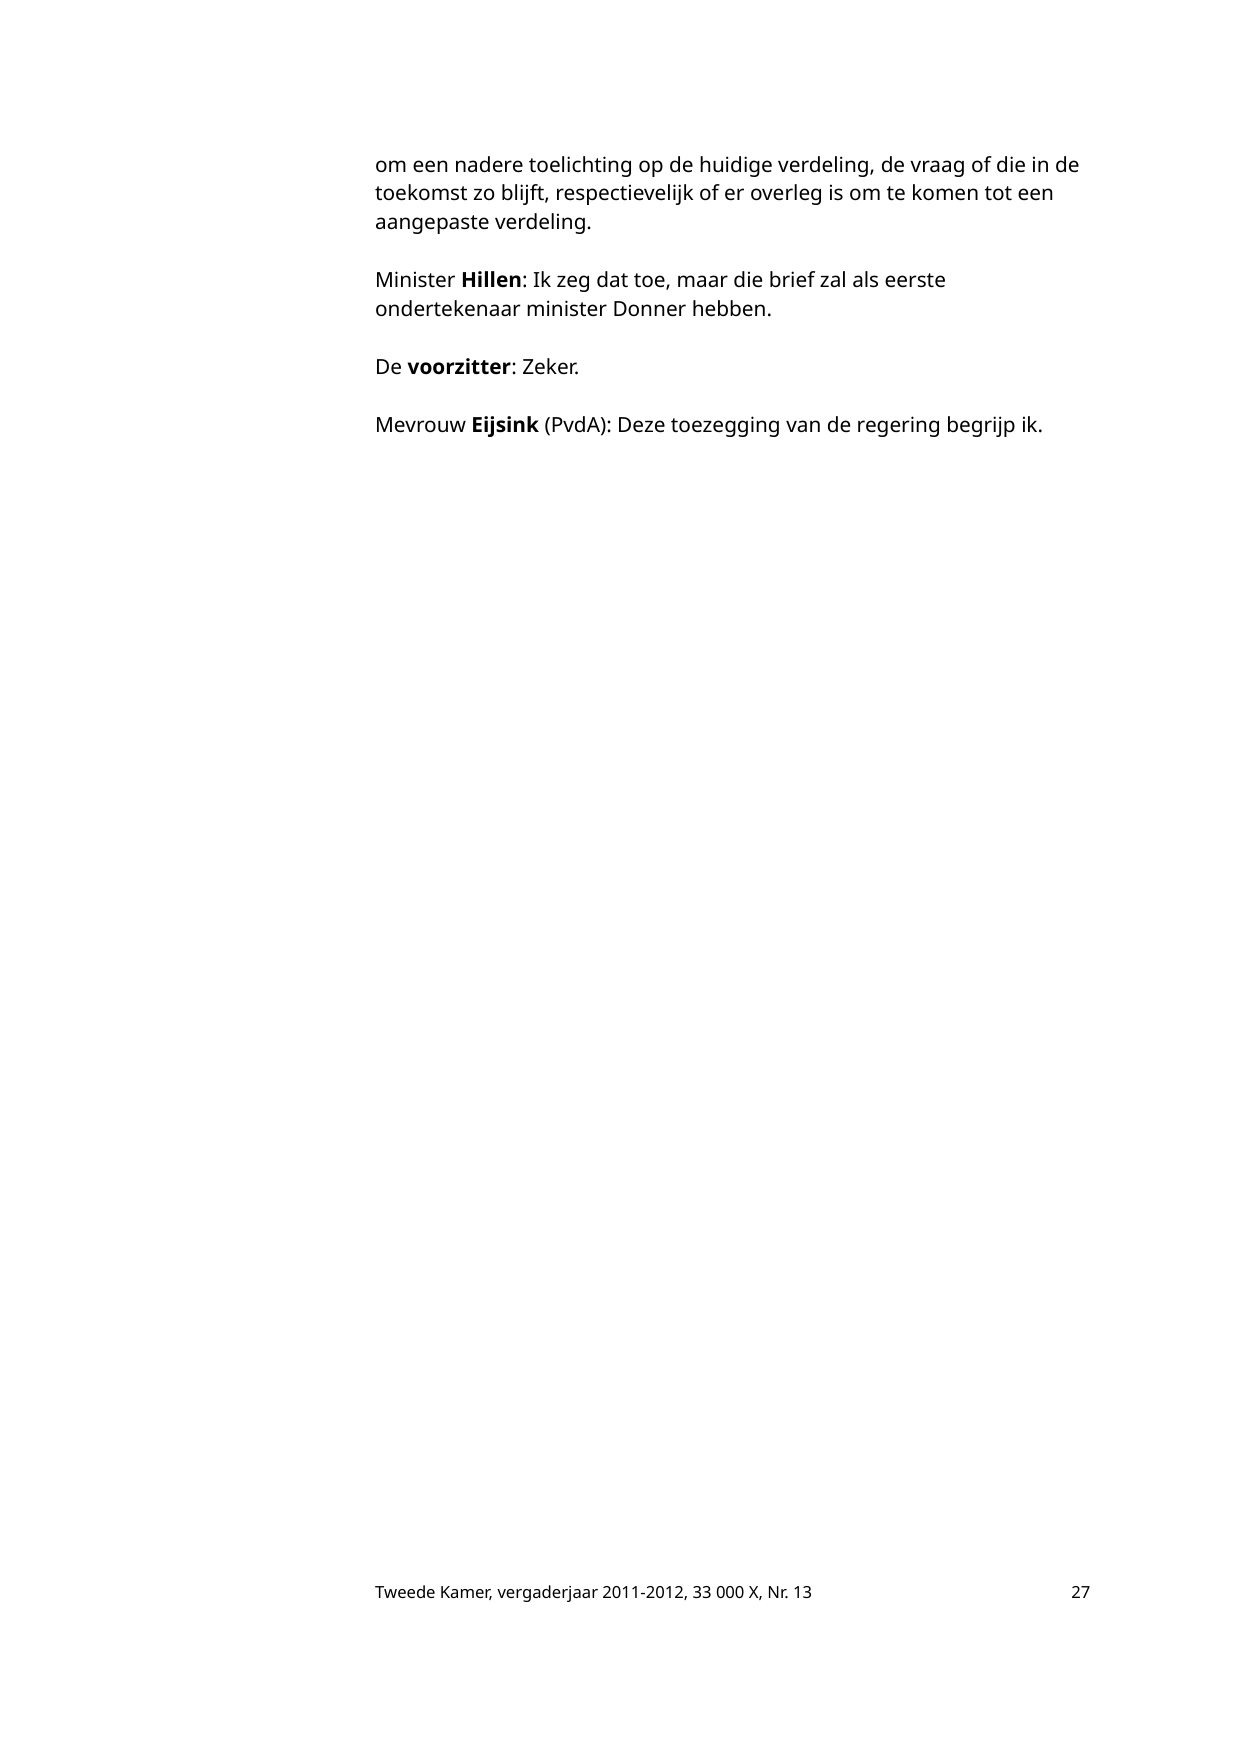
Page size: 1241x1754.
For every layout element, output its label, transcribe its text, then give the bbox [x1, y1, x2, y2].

text De voorzitter: Zeker. [375, 352, 1090, 381]
text Mevrouw Eijsink (PvdA): Deze toezegging van de regering begrijp ik. [375, 411, 1090, 439]
text Minister Hillen: Ik zeg dat toe, maar die brief zal als eerste ondertekenaar minister Donner hebben. [375, 265, 1090, 322]
text om een nadere toelichting op de huidige verdeling, de vraag of die in de toekomst zo blijft, respectievelijk of er overleg is om te komen tot een aangepaste verdeling. [375, 150, 1090, 235]
